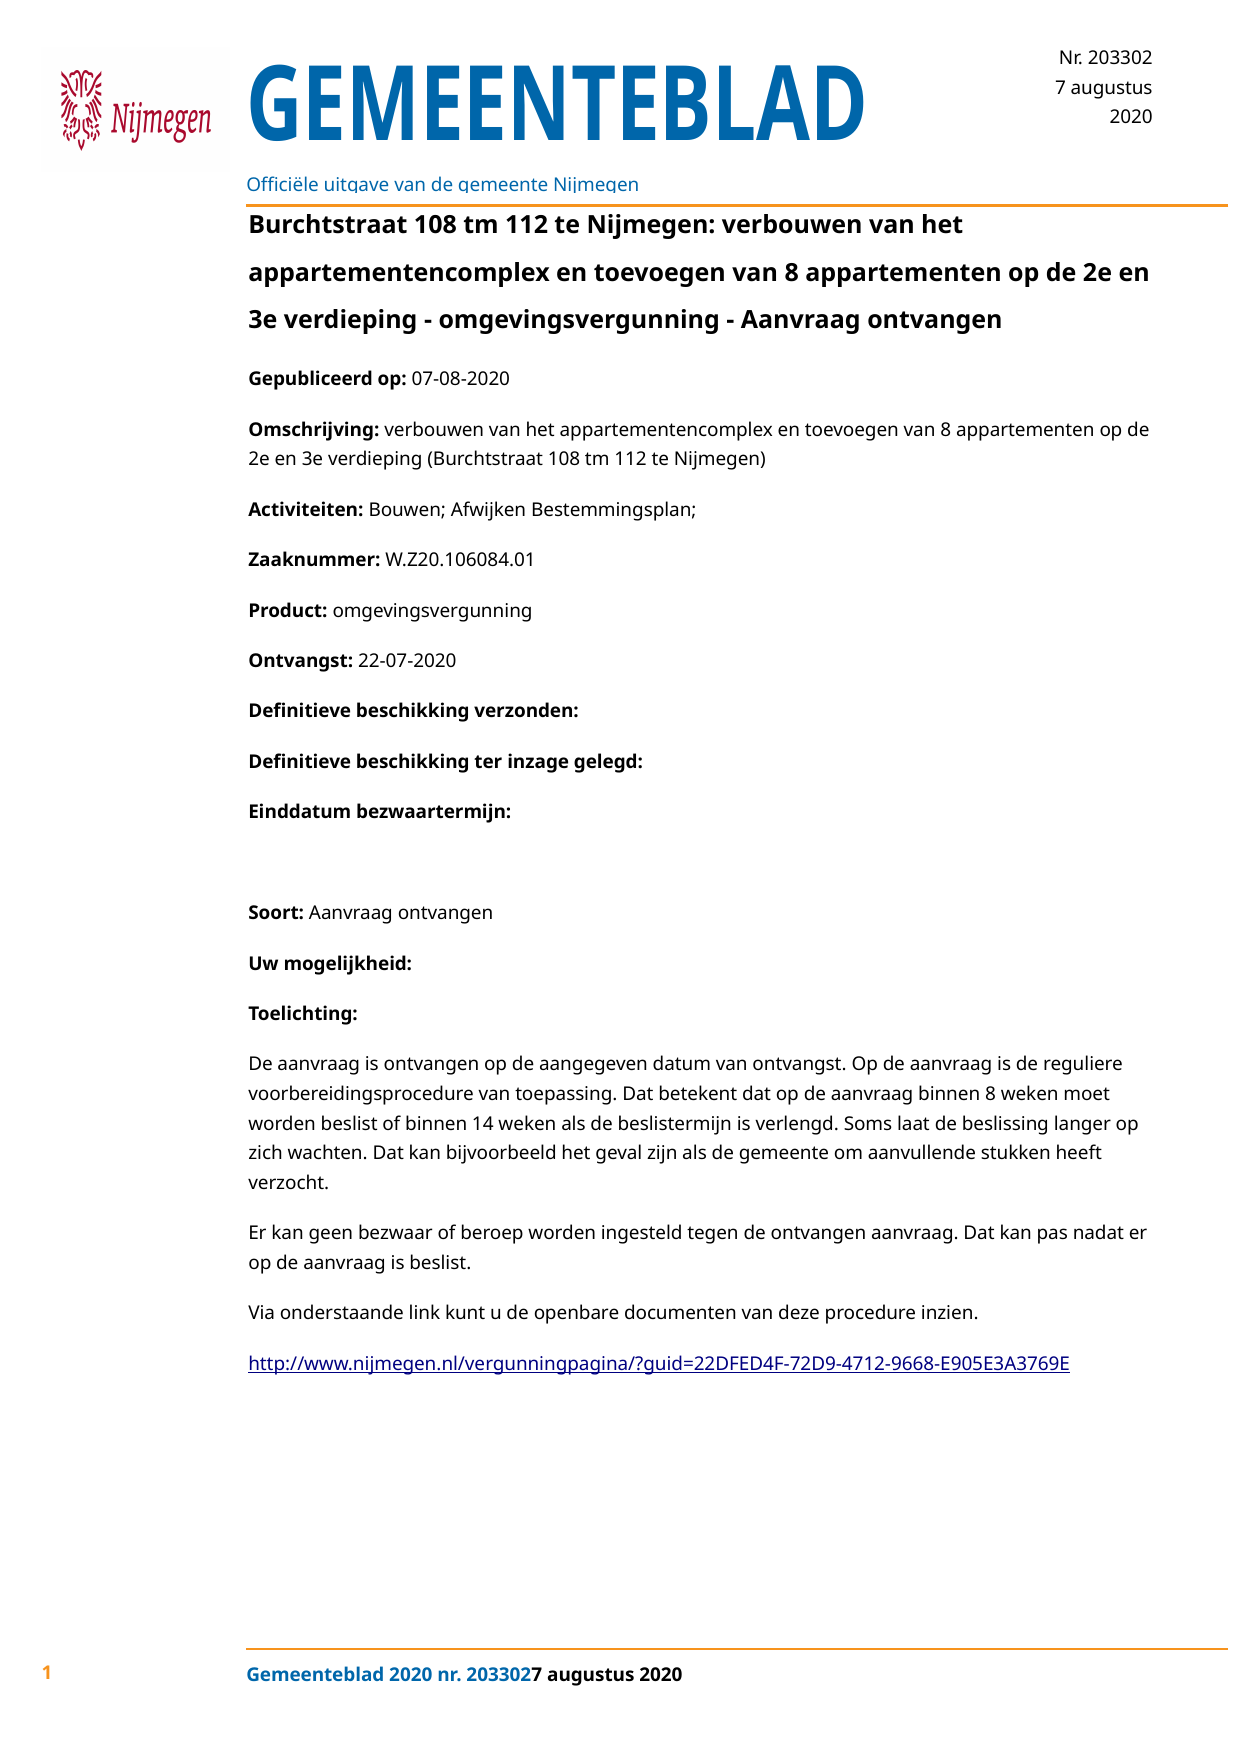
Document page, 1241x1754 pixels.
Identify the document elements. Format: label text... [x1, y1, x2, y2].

text Zaaknummer: W.Z20.106084.01 [248, 546, 1152, 572]
text Omschrijving: verbouwen van het appartementencomplex en toevoegen van 8 appartementen op de 2e en 3e verdieping (Burchtstraat 108 tm 112 te Nijmegen) [248, 416, 1152, 471]
text Ontvangst: 22-07-2020 [248, 647, 1152, 673]
text Activiteiten: Bouwen; Afwijken Bestemmingsplan; [248, 496, 1152, 522]
text Burchtstraat 108 tm 112 te Nijmegen: verbouwen van het appartementencomplex en toevoegen van 8 appartementen op de 2e en 3e verdieping - omgevingsvergunning - Aanvraag ontvangen [248, 207, 1152, 336]
text Er kan geen bezwaar of beroep worden ingesteld tegen de ontvangen aanvraag. Dat kan pas nadat er op de aanvraag is beslist. [248, 1219, 1152, 1274]
text Gepubliceerd op: 07-08-2020 [248, 366, 1152, 391]
text http://www.nijmegen.nl/vergunningpagina/?guid=22DFED4F-72D9-4712-9668-E905E3A3769E [248, 1350, 1152, 1375]
text Uw mogelijkheid: [248, 950, 1152, 975]
text Via onderstaande link kunt u de openbare documenten van deze procedure inzien. [248, 1299, 1152, 1325]
text Einddatum bezwaartermijn: [248, 798, 1152, 824]
text Soort: Aanvraag ontvangen [248, 899, 1152, 925]
text Product: omgevingsvergunning [248, 597, 1152, 622]
text Definitieve beschikking verzonden: [248, 698, 1152, 723]
text Definitieve beschikking ter inzage gelegd: [248, 748, 1152, 774]
picture [41, 47, 231, 172]
text De aanvraag is ontvangen op de aangegeven datum van ontvangst. Op de aanvraag is de reguliere voorbereidingsprocedure van toepassing. Dat betekent dat op de aanvraag binnen 8 weken moet worden beslist of binnen 14 weken als de beslistermijn is verlengd. Soms laat de beslissing langer op zich wachten. Dat kan bijvoorbeeld het geval zijn als de gemeente om aanvullende stukken heeft verzocht. [248, 1051, 1152, 1194]
text Toelichting: [248, 1000, 1152, 1026]
